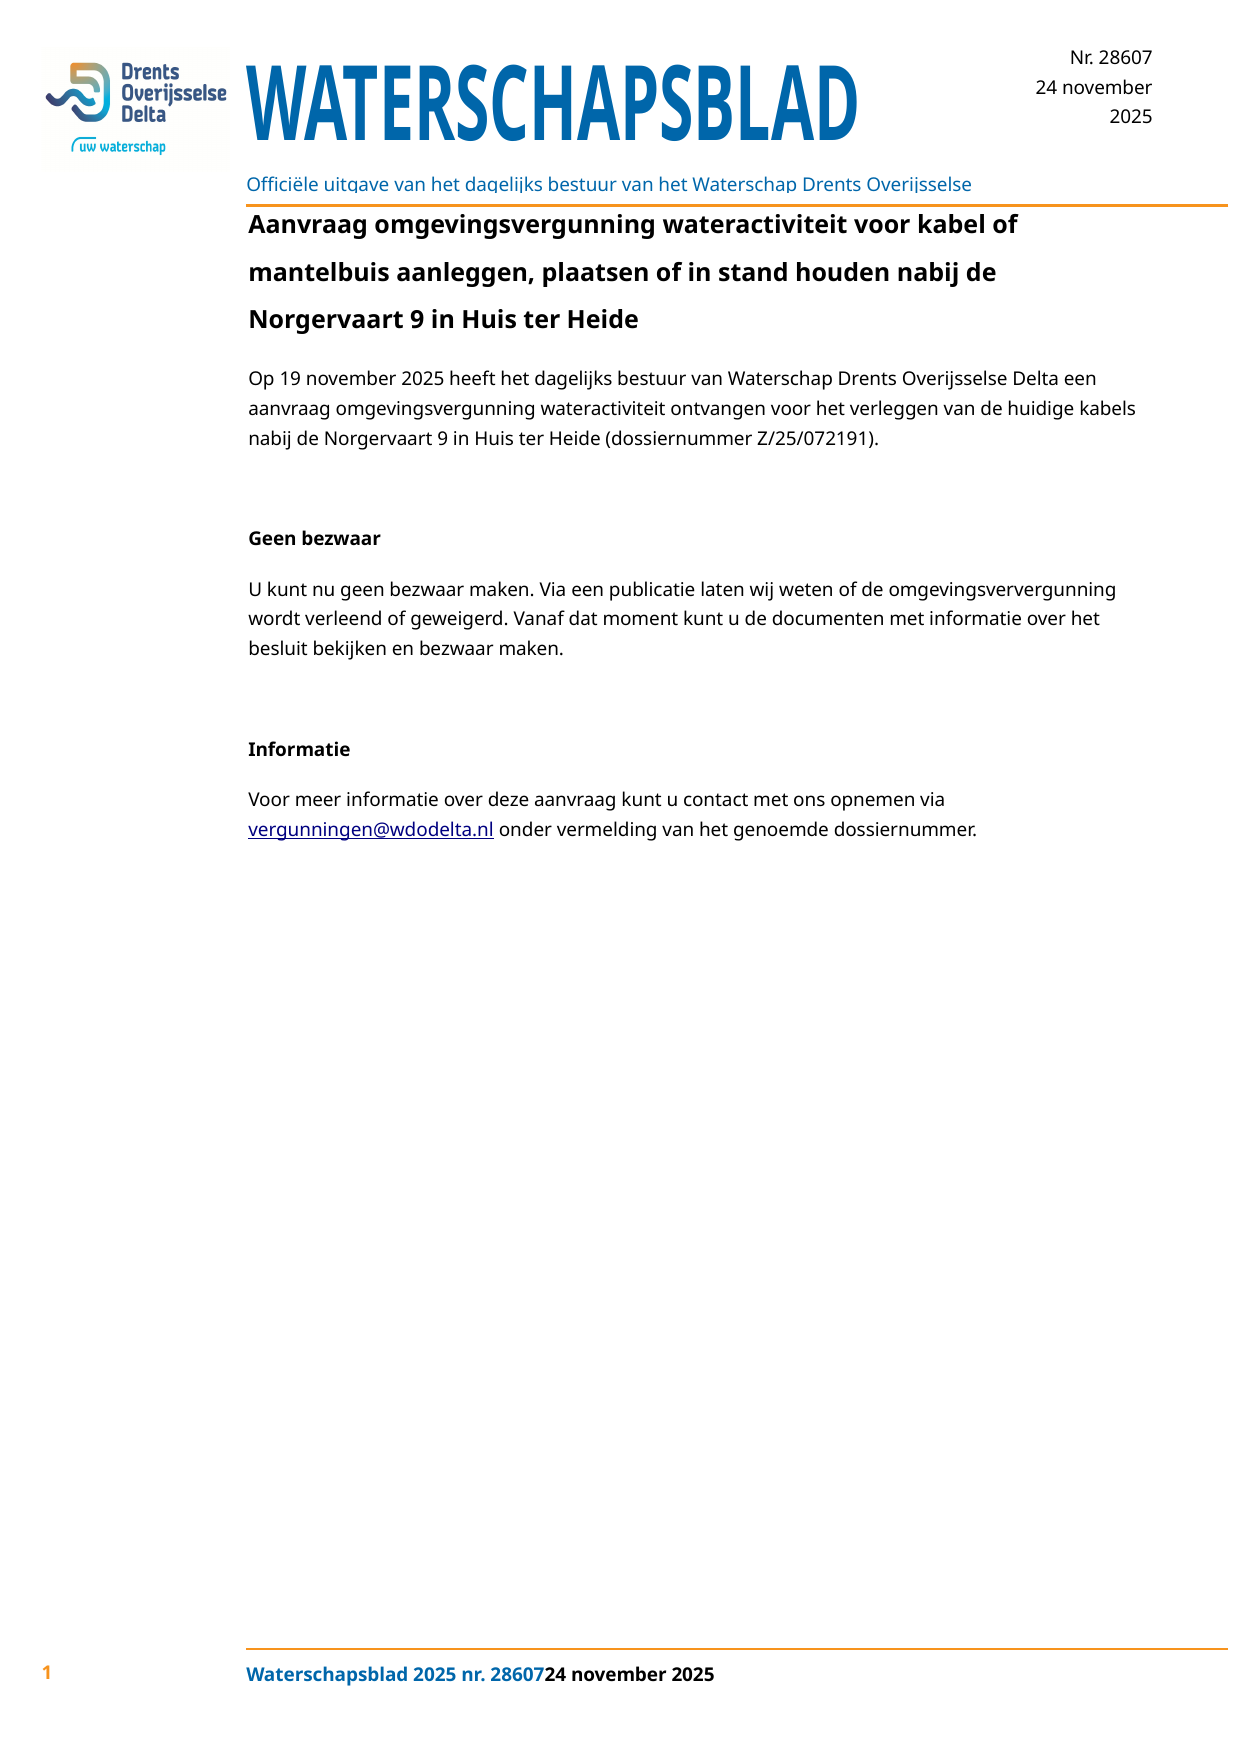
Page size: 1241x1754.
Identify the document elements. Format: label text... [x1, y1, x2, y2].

text Voor meer informatie over deze aanvraag kunt u contact met ons opnemen via vergunningen@wdodelta.nl onder vermelding van het genoemde dossiernummer. [248, 786, 1152, 842]
picture [41, 47, 231, 172]
text Aanvraag omgevingsvergunning wateractiviteit voor kabel of mantelbuis aanleggen, plaatsen of in stand houden nabij de Norgervaart 9 in Huis ter Heide [248, 207, 1152, 336]
text Geen bezwaar [248, 526, 1152, 551]
text Op 19 november 2025 heeft het dagelijks bestuur van Waterschap Drents Overijsselse Delta een aanvraag omgevingsvergunning wateractiviteit ontvangen voor het verleggen van de huidige kabels nabij de Norgervaart 9 in Huis ter Heide (dossiernummer Z/25/072191). [248, 366, 1152, 450]
text U kunt nu geen bezwaar maken. Via een publicatie laten wij weten of de omgevingsververgunning wordt verleend of geweigerd. Vanaf dat moment kunt u de documenten met informatie over het besluit bekijken en bezwaar maken. [248, 576, 1152, 661]
text Informatie [248, 736, 1152, 762]
